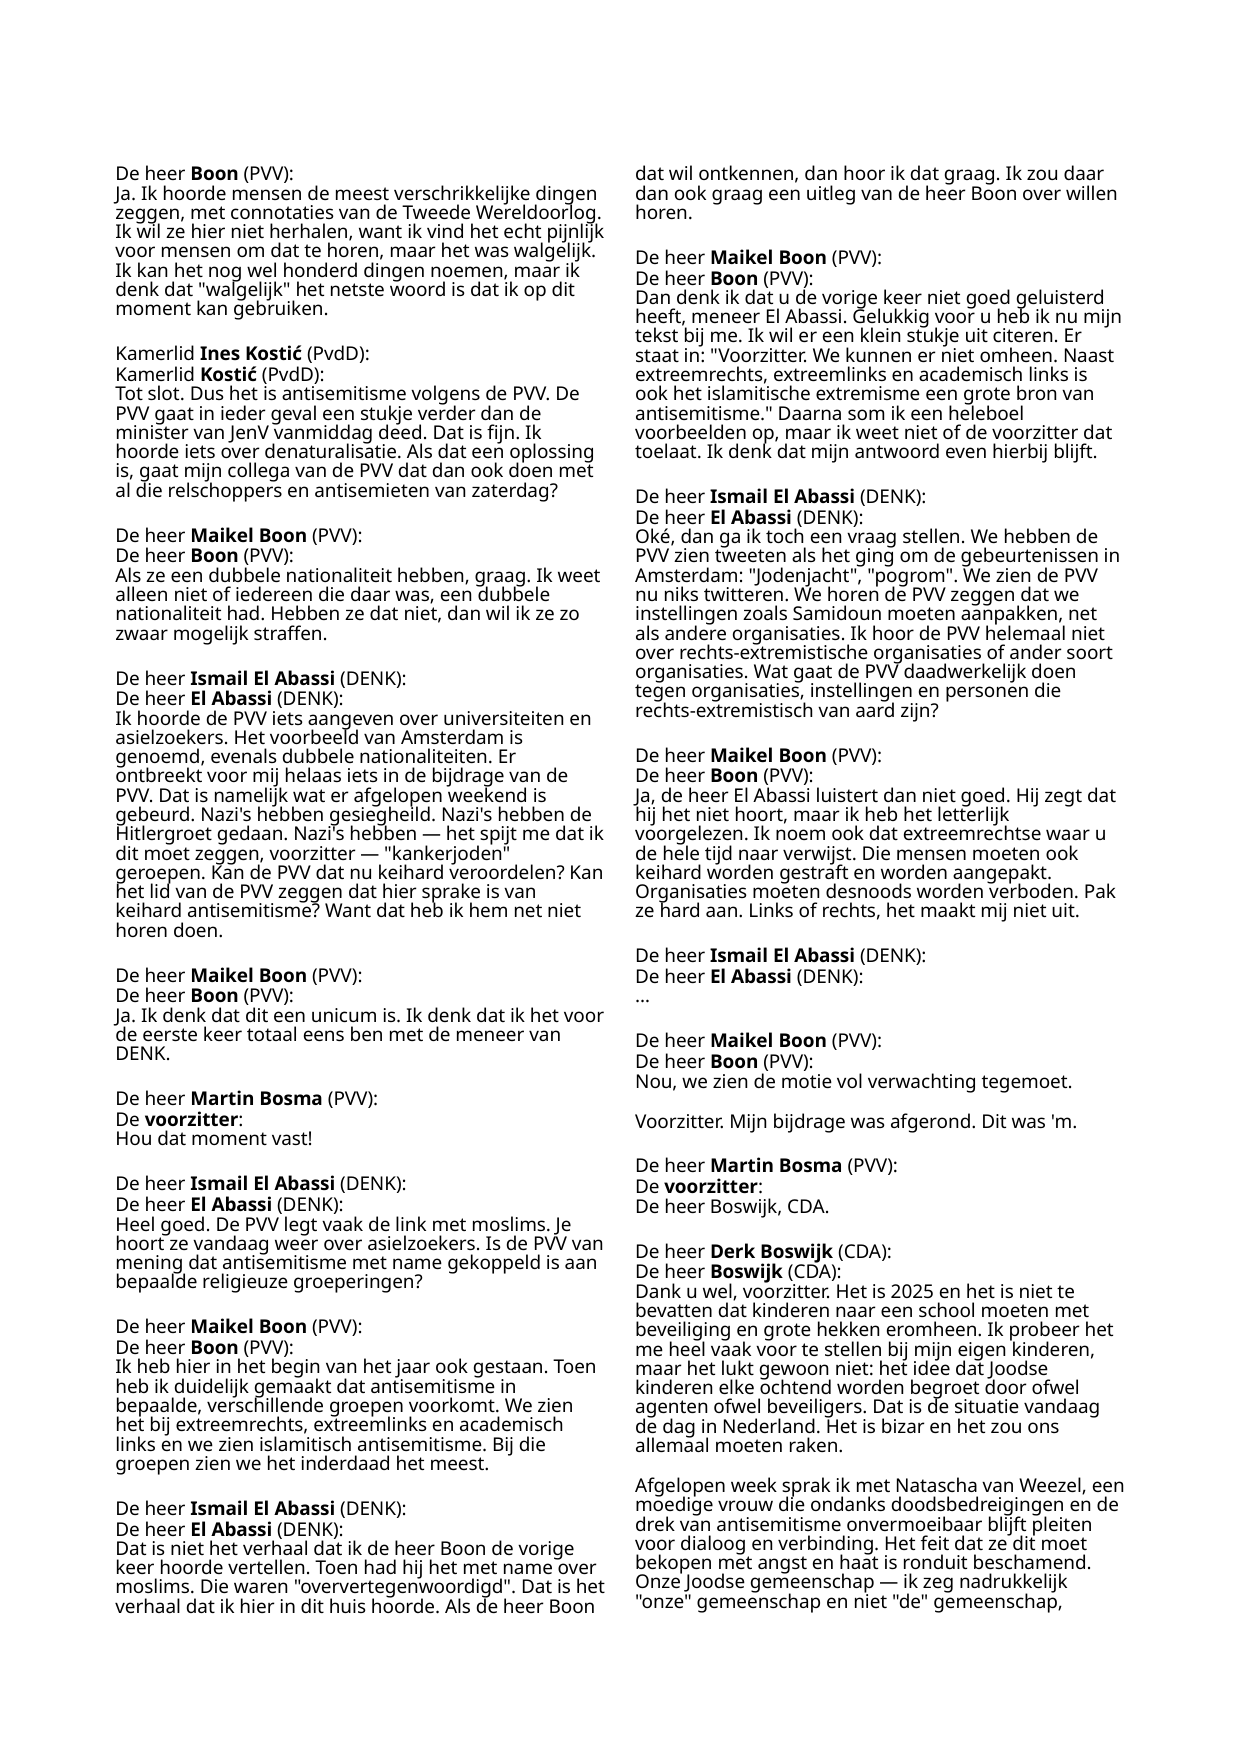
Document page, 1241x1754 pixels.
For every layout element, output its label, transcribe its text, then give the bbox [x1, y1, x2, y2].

text De voorzitter: [115, 1111, 605, 1130]
text De heer Maikel Boon (PVV): [115, 962, 605, 987]
text De heer Boswijk (CDA): [635, 1263, 1125, 1283]
text De heer Ismail El Abassi (DENK): [635, 942, 1125, 968]
text De heer Maikel Boon (PVV): [635, 1028, 1125, 1053]
text Voorzitter. Mijn bijdrage was afgerond. Dit was 'm. [635, 1113, 1125, 1132]
text Ik hoorde de PVV iets aangeven over universiteiten en asielzoekers. Het voorbeeld van Amsterdam is genoemd, evenals dubbele nationaliteiten. Er ontbreekt voor mij helaas iets in de bijdrage van de PVV. Dat is namelijk wat er afgelopen weekend is gebeurd. Nazi's hebben gesiegheild. Nazi's hebben de Hitlergroet gedaan. Nazi's hebben — het spijt me dat ik dit moet zeggen, voorzitter — "kankerjoden" geroepen. Kan de PVV dat nu keihard veroordelen? Kan het lid van de PVV zeggen dat hier sprake is van keihard antisemitisme? Want dat heb ik hem net niet horen doen. [115, 710, 605, 941]
text De heer Boon (PVV): [115, 165, 605, 184]
text De voorzitter: [635, 1178, 1125, 1198]
text … [635, 987, 1125, 1007]
text De heer El Abassi (DENK): [115, 690, 605, 710]
text De heer Maikel Boon (PVV): [115, 1313, 605, 1339]
text Ja. Ik hoorde mensen de meest verschrikkelijke dingen zeggen, met connotaties van de Tweede Wereldoorlog. Ik wil ze hier niet herhalen, want ik vind het echt pijnlijk voor mensen om dat te horen, maar het was walgelijk. Ik kan het nog wel honderd dingen noemen, maar ik denk dat "walgelijk" het netste woord is dat ik op dit moment kan gebruiken. [115, 184, 605, 319]
text De heer Ismail El Abassi (DENK): [635, 483, 1125, 509]
text De heer El Abassi (DENK): [115, 1521, 605, 1540]
text Dan denk ik dat u de vorige keer niet goed geluisterd heeft, meneer El Abassi. Gelukkig voor u heb ik nu mijn tekst bij me. Ik wil er een klein stukje uit citeren. Er staat in: "Voorzitter. We kunnen er niet omheen. Naast extreemrechts, extreemlinks en academisch links is ook het islamitische extremisme een grote bron van antisemitisme." Daarna som ik een heleboel voorbeelden op, maar ik weet niet of de voorzitter dat toelaat. Ik denk dat mijn antwoord even hierbij blijft. [635, 289, 1125, 462]
text De heer Boon (PVV): [115, 1339, 605, 1358]
text De heer Ismail El Abassi (DENK): [115, 665, 605, 690]
text De heer Martin Bosma (PVV): [115, 1085, 605, 1111]
text De heer Maikel Boon (PVV): [115, 522, 605, 547]
text De heer Ismail El Abassi (DENK): [115, 1171, 605, 1196]
text De heer Boswijk, CDA. [635, 1198, 1125, 1217]
text De heer Boon (PVV): [635, 1053, 1125, 1073]
text De heer El Abassi (DENK): [635, 509, 1125, 528]
text De heer Maikel Boon (PVV): [635, 244, 1125, 270]
text dat wil ontkennen, dan hoor ik dat graag. Ik zou daar dan ook graag een uitleg van de heer Boon over willen horen. [635, 165, 1125, 223]
text De heer El Abassi (DENK): [115, 1196, 605, 1216]
text Ja, de heer El Abassi luistert dan niet goed. Hij zegt dat hij het niet hoort, maar ik heb het letterlijk voorgelezen. Ik noem ook dat extreemrechtse waar u de hele tijd naar verwijst. Die mensen moeten ook keihard worden gestraft en worden aangepakt. Organisaties moeten desnoods worden verboden. Pak ze hard aan. Links of rechts, het maakt mij niet uit. [635, 787, 1125, 922]
text Heel goed. De PVV legt vaak de link met moslims. Je hoort ze vandaag weer over asielzoekers. Is de PVV van mening dat antisemitisme met name gekoppeld is aan bepaalde religieuze groeperingen? [115, 1216, 605, 1293]
text Afgelopen week sprak ik met Natascha van Weezel, een moedige vrouw die ondanks doodsbedreigingen en de drek van antisemitisme onvermoeibaar blijft pleiten voor dialoog en verbinding. Het feit dat ze dit moet bekopen met angst en haat is ronduit beschamend. Onze Joodse gemeenschap — ik zeg nadrukkelijk "onze" gemeenschap en niet "de" gemeenschap, [635, 1477, 1125, 1612]
text De heer Maikel Boon (PVV): [635, 742, 1125, 767]
text De heer Boon (PVV): [635, 270, 1125, 289]
text De heer Martin Bosma (PVV): [635, 1153, 1125, 1178]
text Kamerlid Ines Kostić (PvdD): [115, 340, 605, 366]
text Kamerlid Kostić (PvdD): [115, 366, 605, 385]
text De heer Ismail El Abassi (DENK): [115, 1495, 605, 1521]
text Als ze een dubbele nationaliteit hebben, graag. Ik weet alleen niet of iedereen die daar was, een dubbele nationaliteit had. Hebben ze dat niet, dan wil ik ze zo zwaar mogelijk straffen. [115, 567, 605, 644]
text De heer Derk Boswijk (CDA): [635, 1238, 1125, 1263]
text De heer Boon (PVV): [115, 547, 605, 567]
text De heer El Abassi (DENK): [635, 968, 1125, 987]
text De heer Boon (PVV): [115, 987, 605, 1007]
text Ja. Ik denk dat dit een unicum is. Ik denk dat ik het voor de eerste keer totaal eens ben met de meneer van DENK. [115, 1007, 605, 1064]
text Oké, dan ga ik toch een vraag stellen. We hebben de PVV zien tweeten als het ging om de gebeurtenissen in Amsterdam: "Jodenjacht", "pogrom". We zien de PVV nu niks twitteren. We horen de PVV zeggen dat we instellingen zoals Samidoun moeten aanpakken, net als andere organisaties. Ik hoor de PVV helemaal niet over rechts-extremistische organisaties of ander soort organisaties. Wat gaat de PVV daadwerkelijk doen tegen organisaties, instellingen en personen die rechts-extremistisch van aard zijn? [635, 528, 1125, 721]
text Nou, we zien de motie vol verwachting tegemoet. [635, 1073, 1125, 1092]
text De heer Boon (PVV): [635, 767, 1125, 787]
text Tot slot. Dus het is antisemitisme volgens de PVV. De PVV gaat in ieder geval een stukje verder dan de minister van JenV vanmiddag deed. Dat is fijn. Ik hoorde iets over denaturalisatie. Als dat een oplossing is, gaat mijn collega van de PVV dat dan ook doen met al die relschoppers en antisemieten van zaterdag? [115, 385, 605, 501]
text Hou dat moment vast! [115, 1130, 605, 1150]
text Ik heb hier in het begin van het jaar ook gestaan. Toen heb ik duidelijk gemaakt dat antisemitisme in bepaalde, verschillende groepen voorkomt. We zien het bij extreemrechts, extreemlinks en academisch links en we zien islamitisch antisemitisme. Bij die groepen zien we het inderdaad het meest. [115, 1358, 605, 1474]
text Dat is niet het verhaal dat ik de heer Boon de vorige keer hoorde vertellen. Toen had hij het met name over moslims. Die waren "oververtegenwoordigd". Dat is het verhaal dat ik hier in dit huis hoorde. Als de heer Boon [115, 1540, 605, 1617]
text Dank u wel, voorzitter. Het is 2025 en het is niet te bevatten dat kinderen naar een school moeten met beveiliging en grote hekken eromheen. Ik probeer het me heel vaak voor te stellen bij mijn eigen kinderen, maar het lukt gewoon niet: het idee dat Joodse kinderen elke ochtend worden begroet door ofwel agenten ofwel beveiligers. Dat is de situatie vandaag de dag in Nederland. Het is bizar en het zou ons allemaal moeten raken. [635, 1283, 1125, 1456]
